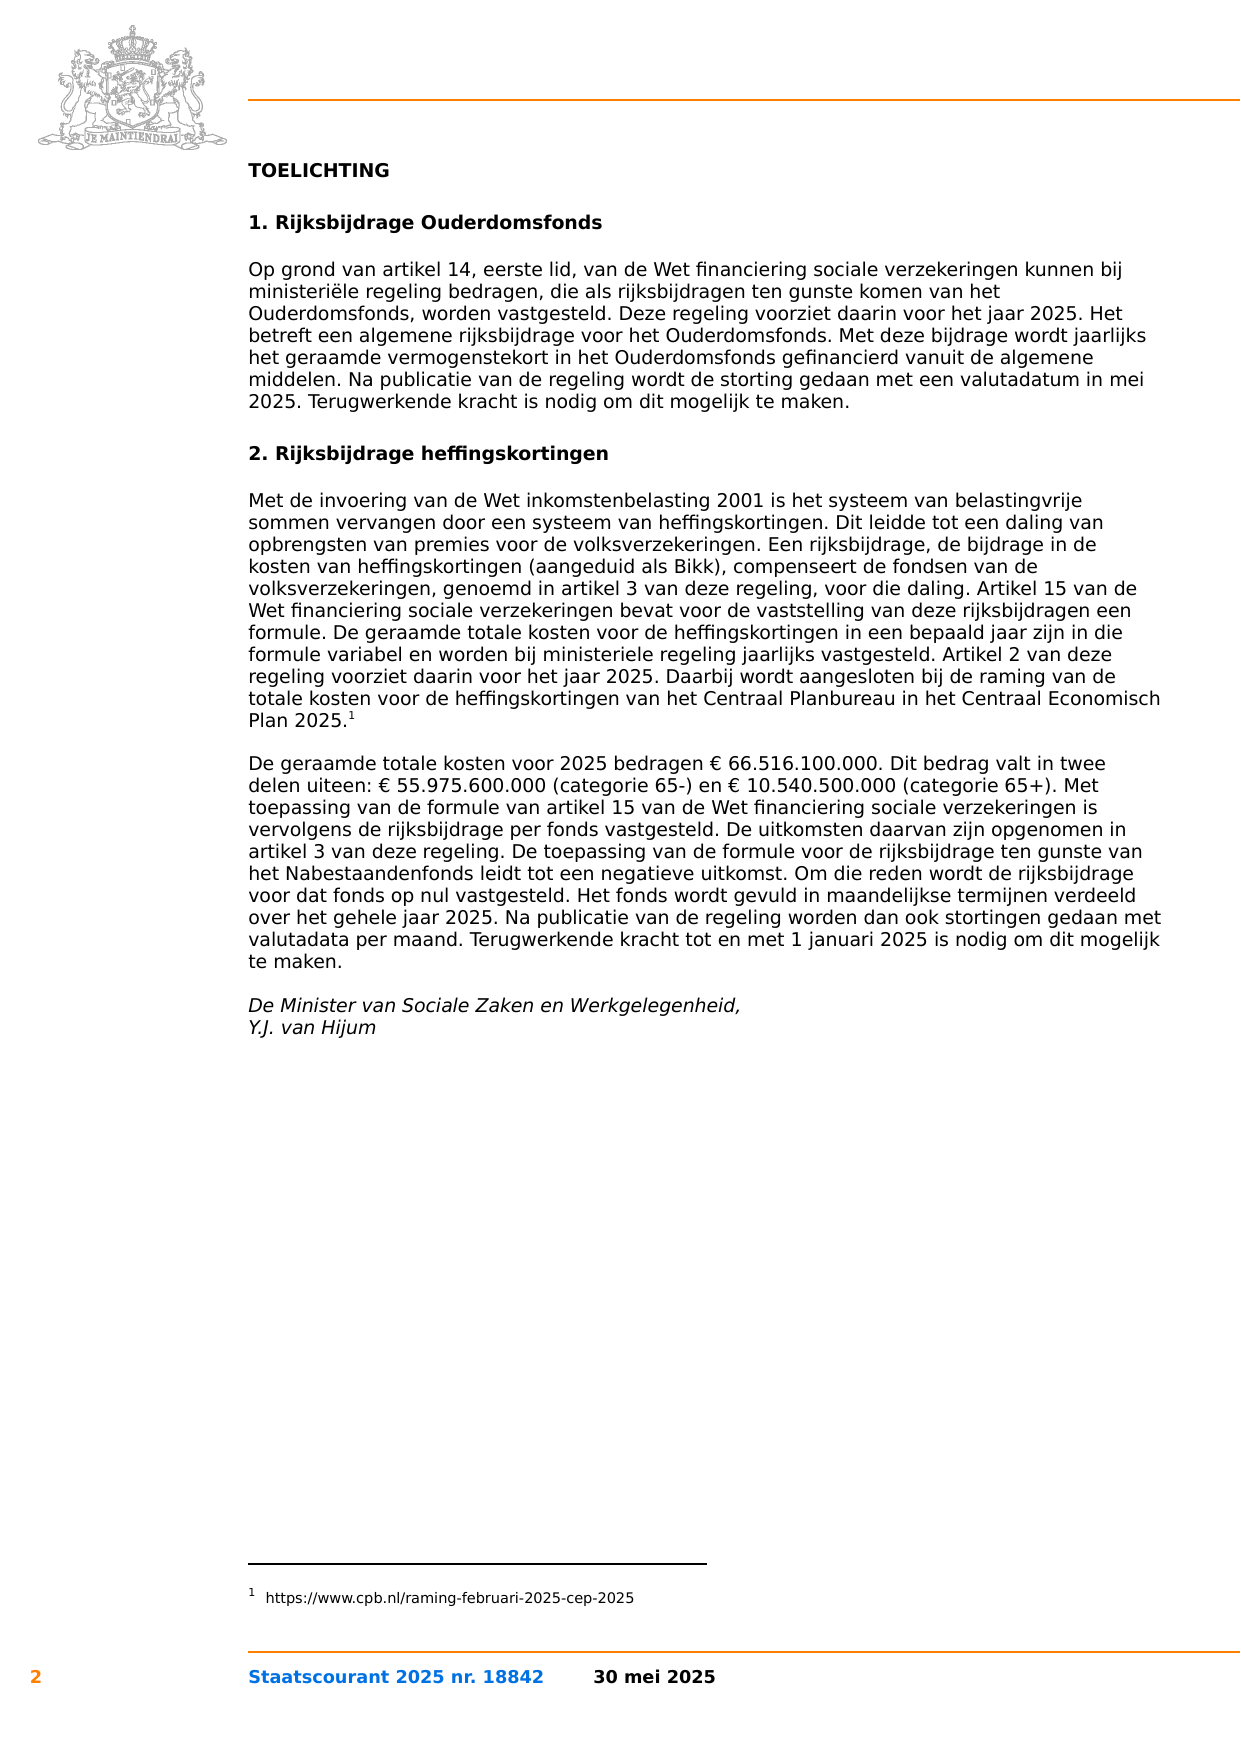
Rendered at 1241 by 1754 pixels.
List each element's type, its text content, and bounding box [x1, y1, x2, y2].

text https://www.cpb.nl/raming-februari-2025-cep-2025 [248, 1586, 1163, 1608]
picture [38, 25, 227, 150]
text Op grond van artikel 14, eerste lid, van de Wet financiering sociale verzekeringen kunnen bij ministeriële regeling bedragen, die als rijksbijdragen ten gunste komen van het Ouderdomsfonds, worden vastgesteld. Deze regeling voorziet daarin voor het jaar 2025. Het betreft een algemene rijksbijdrage voor het Ouderdomsfonds. Met deze bijdrage wordt jaarlijks het geraamde vermogenstekort in het Ouderdomsfonds gefinancierd vanuit de algemene middelen. Na publicatie van de regeling wordt de storting gedaan met een valutadatum in mei 2025. Terugwerkende kracht is nodig om dit mogelijk te maken. [248, 259, 1163, 413]
text Met de invoering van de Wet inkomstenbelasting 2001 is het systeem van belastingvrije sommen vervangen door een systeem van heffingskortingen. Dit leidde tot een daling van opbrengsten van premies voor de volksverzekeringen. Een rijksbijdrage, de bijdrage in de kosten van heffingskortingen (aangeduid als Bikk), compenseert de fondsen van de volksverzekeringen, genoemd in artikel 3 van deze regeling, voor die daling. Artikel 15 van de Wet financiering sociale verzekeringen bevat voor de vaststelling van deze rijksbijdragen een formule. De geraamde totale kosten voor de heffingskortingen in een bepaald jaar zijn in die formule variabel en worden bij ministeriele regeling jaarlijks vastgesteld. Artikel 2 van deze regeling voorziet daarin voor het jaar 2025. Daarbij wordt aangesloten bij de raming van de totale kosten voor de heffingskortingen van het Centraal Planbureau in het Centraal Economisch Plan 2025. [248, 490, 1163, 731]
subtitle 1. Rijksbijdrage Ouderdomsfonds [248, 212, 1163, 234]
subtitle 2. Rijksbijdrage heffingskortingen [248, 443, 1163, 465]
text De geraamde totale kosten voor 2025 bedragen € 66.516.100.000. Dit bedrag valt in twee delen uiteen: € 55.975.600.000 (categorie 65-) en € 10.540.500.000 (categorie 65+). Met toepassing van de formule van artikel 15 van de Wet financiering sociale verzekeringen is vervolgens de rijksbijdrage per fonds vastgesteld. De uitkomsten daarvan zijn opgenomen in artikel 3 van deze regeling. De toepassing van de formule voor de rijksbijdrage ten gunste van het Nabestaandenfonds leidt tot een negatieve uitkomst. Om die reden wordt de rijksbijdrage voor dat fonds op nul vastgesteld. Het fonds wordt gevuld in maandelijkse termijnen verdeeld over het gehele jaar 2025. Na publicatie van de regeling worden dan ook stortingen gedaan met valutadata per maand. Terugwerkende kracht tot en met 1 januari 2025 is nodig om dit mogelijk te maken. [248, 753, 1163, 973]
text De Minister van Sociale Zaken en Werkgelegenheid, Y.J. van Hijum [248, 995, 1163, 1039]
subtitle TOELICHTING [248, 160, 1163, 182]
